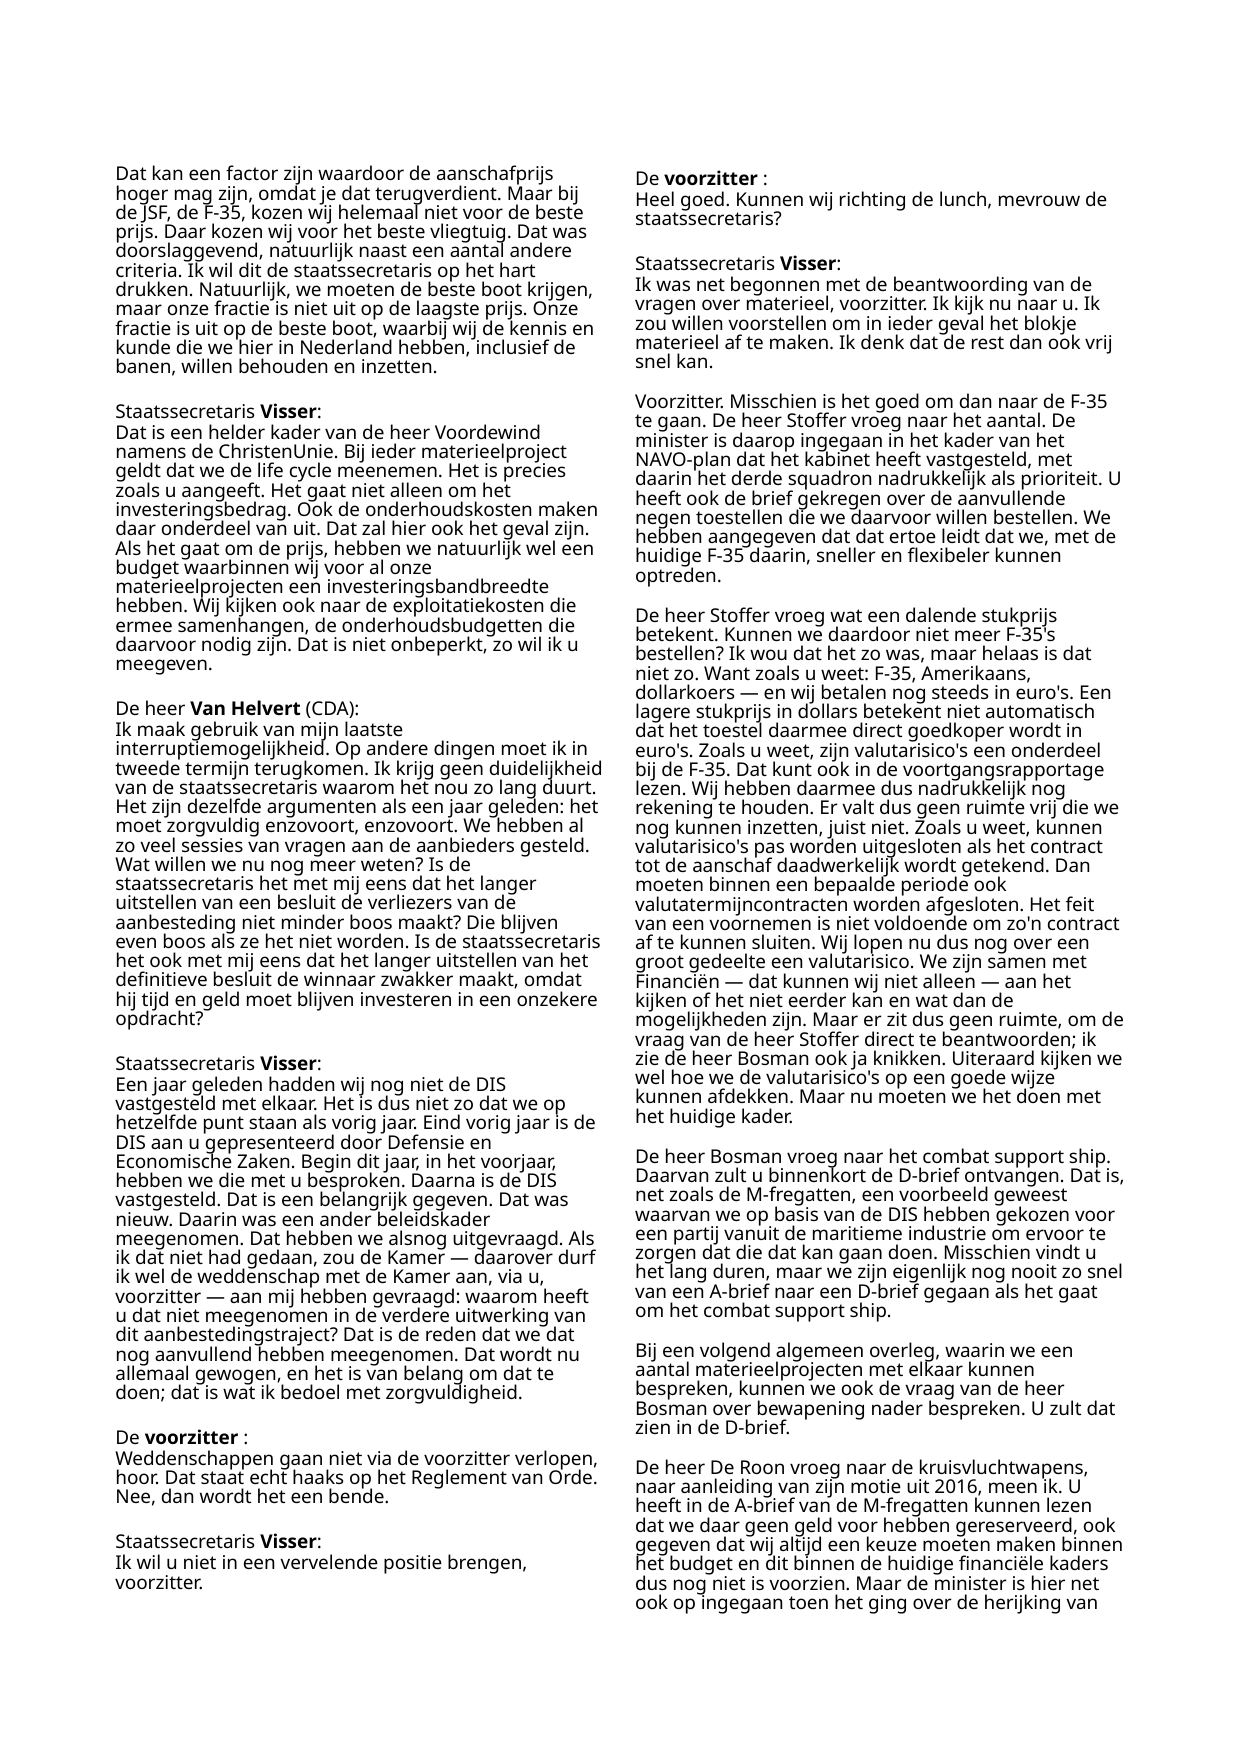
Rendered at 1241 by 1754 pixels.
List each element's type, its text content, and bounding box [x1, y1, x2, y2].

text De voorzitter : [635, 165, 1125, 191]
text Ik was net begonnen met de beantwoording van de vragen over materieel, voorzitter. Ik kijk nu naar u. Ik zou willen voorstellen om in ieder geval het blokje materieel af te maken. Ik denk dat de rest dan ook vrij snel kan. [635, 276, 1125, 372]
text Staatssecretaris Visser: [115, 1050, 605, 1076]
text Dat is een helder kader van de heer Voordewind namens de ChristenUnie. Bij ieder materieelproject geldt dat we de life cycle meenemen. Het is precies zoals u aangeeft. Het gaat niet alleen om het investeringsbedrag. Ook de onderhoudskosten maken daar onderdeel van uit. Dat zal hier ook het geval zijn. Als het gaat om de prijs, hebben we natuurlijk wel een budget waarbinnen wij voor al onze materieelprojecten een investeringsbandbreedte hebben. Wij kijken ook naar de exploitatiekosten die ermee samenhangen, de onderhoudsbudgetten die daarvoor nodig zijn. Dat is niet onbeperkt, zo wil ik u meegeven. [115, 424, 605, 674]
text De heer De Roon vroeg naar de kruisvluchtwapens, naar aanleiding van zijn motie uit 2016, meen ik. U heeft in de A-brief van de M-fregatten kunnen lezen dat we daar geen geld voor hebben gereserveerd, ook gegeven dat wij altijd een keuze moeten maken binnen het budget en dit binnen de huidige financiële kaders dus nog niet is voorzien. Maar de minister is hier net ook op ingegaan toen het ging over de herijking van [635, 1459, 1125, 1613]
text Bij een volgend algemeen overleg, waarin we een aantal materieelprojecten met elkaar kunnen bespreken, kunnen we ook de vraag van de heer Bosman over bewapening nader bespreken. U zult dat zien in de D-brief. [635, 1342, 1125, 1438]
text Voorzitter. Misschien is het goed om dan naar de F-35 te gaan. De heer Stoffer vroeg naar het aantal. De minister is daarop ingegaan in het kader van het NAVO-plan dat het kabinet heeft vastgesteld, met daarin het derde squadron nadrukkelijk als prioriteit. U heeft ook de brief gekregen over de aanvullende negen toestellen die we daarvoor willen bestellen. We hebben aangegeven dat dat ertoe leidt dat we, met de huidige F-35 daarin, sneller en flexibeler kunnen optreden. [635, 393, 1125, 586]
text De voorzitter : [115, 1424, 605, 1450]
text Dat kan een factor zijn waardoor de aanschafprijs hoger mag zijn, omdat je dat terugverdient. Maar bij de JSF, de F-35, kozen wij helemaal niet voor de beste prijs. Daar kozen wij voor het beste vliegtuig. Dat was doorslaggevend, natuurlijk naast een aantal andere criteria. Ik wil dit de staatssecretaris op het hart drukken. Natuurlijk, we moeten de beste boot krijgen, maar onze fractie is niet uit op de laagste prijs. Onze fractie is uit op de beste boot, waarbij wij de kennis en kunde die we hier in Nederland hebben, inclusief de banen, willen behouden en inzetten. [115, 165, 605, 377]
text De heer Stoffer vroeg wat een dalende stukprijs betekent. Kunnen we daardoor niet meer F-35's bestellen? Ik wou dat het zo was, maar helaas is dat niet zo. Want zoals u weet: F-35, Amerikaans, dollarkoers — en wij betalen nog steeds in euro's. Een lagere stukprijs in dollars betekent niet automatisch dat het toestel daarmee direct goedkoper wordt in euro's. Zoals u weet, zijn valutarisico's een onderdeel bij de F-35. Dat kunt ook in de voortgangsrapportage lezen. Wij hebben daarmee dus nadrukkelijk nog rekening te houden. Er valt dus geen ruimte vrij die we nog kunnen inzetten, juist niet. Zoals u weet, kunnen valutarisico's pas worden uitgesloten als het contract tot de aanschaf daadwerkelijk wordt getekend. Dan moeten binnen een bepaalde periode ook valutatermijncontracten worden afgesloten. Het feit van een voornemen is niet voldoende om zo'n contract af te kunnen sluiten. Wij lopen nu dus nog over een groot gedeelte een valutarisico. We zijn samen met Financiën — dat kunnen wij niet alleen — aan het kijken of het niet eerder kan en wat dan de mogelijkheden zijn. Maar er zit dus geen ruimte, om de vraag van de heer Stoffer direct te beantwoorden; ik zie de heer Bosman ook ja knikken. Uiteraard kijken we wel hoe we de valutarisico's op een goede wijze kunnen afdekken. Maar nu moeten we het doen met het huidige kader. [635, 607, 1125, 1127]
text Ik maak gebruik van mijn laatste interruptiemogelijkheid. Op andere dingen moet ik in tweede termijn terugkomen. Ik krijg geen duidelijkheid van de staatssecretaris waarom het nou zo lang duurt. Het zijn dezelfde argumenten als een jaar geleden: het moet zorgvuldig enzovoort, enzovoort. We hebben al zo veel sessies van vragen aan de aanbieders gesteld. Wat willen we nu nog meer weten? Is de staatssecretaris het met mij eens dat het langer uitstellen van een besluit de verliezers van de aanbesteding niet minder boos maakt? Die blijven even boos als ze het niet worden. Is de staatssecretaris het ook met mij eens dat het langer uitstellen van het definitieve besluit de winnaar zwakker maakt, omdat hij tijd en geld moet blijven investeren in een onzekere opdracht? [115, 721, 605, 1029]
text Weddenschappen gaan niet via de voorzitter verlopen, hoor. Dat staat echt haaks op het Reglement van Orde. Nee, dan wordt het een bende. [115, 1450, 605, 1508]
text Staatssecretaris Visser: [115, 398, 605, 424]
text De heer Bosman vroeg naar het combat support ship. Daarvan zult u binnenkort de D-brief ontvangen. Dat is, net zoals de M-fregatten, een voorbeeld geweest waarvan we op basis van de DIS hebben gekozen voor een partij vanuit de maritieme industrie om ervoor te zorgen dat die dat kan gaan doen. Misschien vindt u het lang duren, maar we zijn eigenlijk nog nooit zo snel van een A-brief naar een D-brief gegaan als het gaat om het combat support ship. [635, 1148, 1125, 1321]
text Heel goed. Kunnen wij richting de lunch, mevrouw de staatssecretaris? [635, 191, 1125, 229]
text Een jaar geleden hadden wij nog niet de DIS vastgesteld met elkaar. Het is dus niet zo dat we op hetzelfde punt staan als vorig jaar. Eind vorig jaar is de DIS aan u gepresenteerd door Defensie en Economische Zaken. Begin dit jaar, in het voorjaar, hebben we die met u besproken. Daarna is de DIS vastgesteld. Dat is een belangrijk gegeven. Dat was nieuw. Daarin was een ander beleidskader meegenomen. Dat hebben we alsnog uitgevraagd. Als ik dat niet had gedaan, zou de Kamer — daarover durf ik wel de weddenschap met de Kamer aan, via u, voorzitter — aan mij hebben gevraagd: waarom heeft u dat niet meegenomen in de verdere uitwerking van dit aanbestedingstraject? Dat is de reden dat we dat nog aanvullend hebben meegenomen. Dat wordt nu allemaal gewogen, en het is van belang om dat te doen; dat is wat ik bedoel met zorgvuldigheid. [115, 1076, 605, 1403]
text De heer Van Helvert (CDA): [115, 695, 605, 721]
text Ik wil u niet in een vervelende positie brengen, voorzitter. [115, 1554, 605, 1593]
text Staatssecretaris Visser: [635, 250, 1125, 276]
text Staatssecretaris Visser: [115, 1529, 605, 1554]
